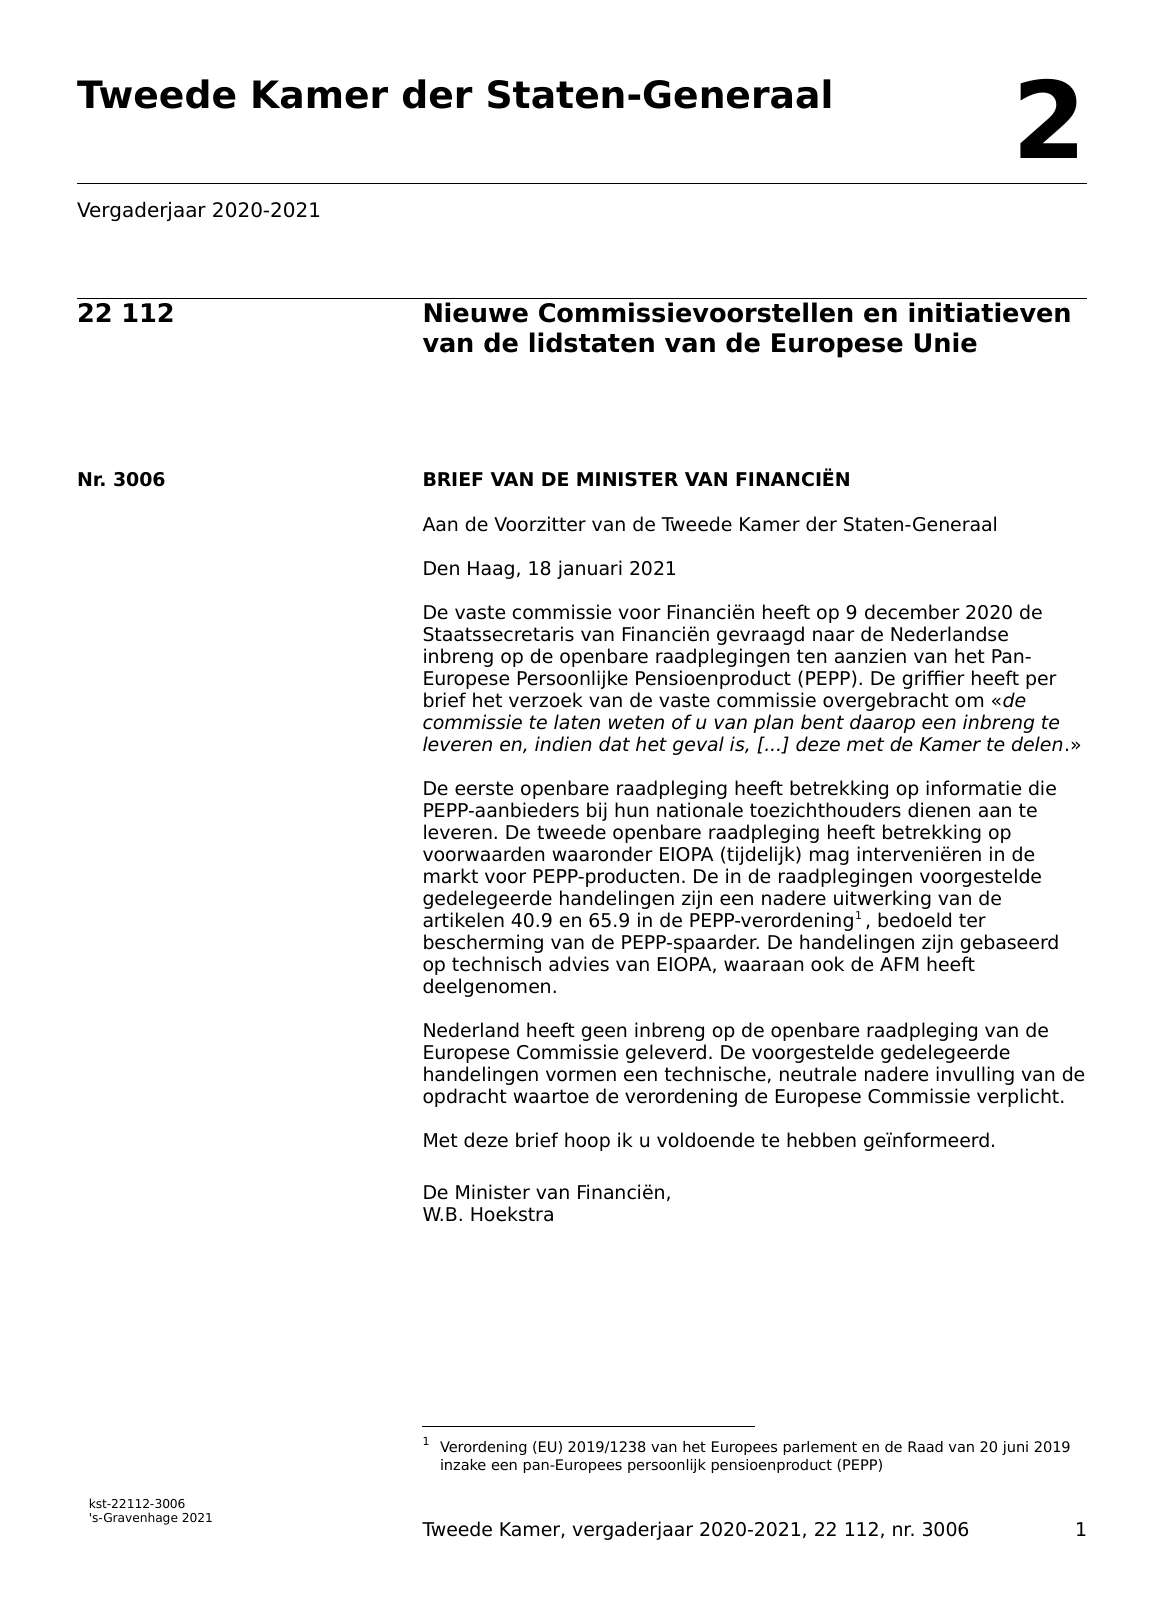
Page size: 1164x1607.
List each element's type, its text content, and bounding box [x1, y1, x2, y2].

text De eerste openbare raadpleging heeft betrekking op informatie die PEPP-aanbieders bij hun nationale toezichthouders dienen aan te leveren. De tweede openbare raadpleging heeft betrekking op voorwaarden waaronder EIOPA (tijdelijk) mag interveniëren in de markt voor PEPP-producten. De in de raadplegingen voorgestelde gedelegeerde handelingen zijn een nadere uitwerking van de artikelen 40.9 en 65.9 in de PEPP-verordening, bedoeld ter bescherming van de PEPP-spaarder. De handelingen zijn gebaseerd op technisch advies van EIOPA, waaraan ook de AFM heeft deelgenomen. [422, 778, 1087, 998]
text 's-Gravenhage 2021 [88, 1511, 323, 1525]
text Den Haag, 18 januari 2021 [422, 558, 1087, 580]
table_cell Vergaderjaar 2020-2021 [77, 184, 1087, 298]
text De vaste commissie voor Financiën heeft op 9 december 2020 de Staatssecretaris van Financiën gevraagd naar de Nederlandse inbreng op de openbare raadplegingen ten aanzien van het Pan-Europese Persoonlijke Pensioenproduct (PEPP). De griffier heeft per brief het verzoek van de vaste commissie overgebracht om «de commissie te laten weten of u van plan bent daarop een inbreng te leveren en, indien dat het geval is, [...] deze met de Kamer te delen.» [422, 602, 1087, 756]
text Nederland heeft geen inbreng op de openbare raadpleging van de Europese Commissie geleverd. De voorgestelde gedelegeerde handelingen vormen een technische, neutrale nadere invulling van de opdracht waartoe de verordening de Europese Commissie verplicht. [422, 1020, 1087, 1108]
text kst-22112-3006 [88, 1497, 323, 1511]
text Met deze brief hoop ik u voldoende te hebben geïnformeerd. [422, 1130, 1087, 1152]
text Aan de Voorzitter van de Tweede Kamer der Staten-Generaal [422, 513, 1087, 536]
table_header 2 [886, 59, 1087, 183]
text De Minister van Financiën, W.B. Hoekstra [422, 1182, 1087, 1226]
subtitle Nr. 3006 BRIEF VAN DE MINISTER VAN FINANCIËN [77, 469, 1087, 491]
table_header Tweede Kamer der Staten-Generaal [77, 59, 886, 183]
text Verordening (EU) 2019/1238 van het Europees parlement en de Raad van 20 juni 2019 inzake een pan-Europees persoonlijk pensioenproduct (PEPP) [422, 1435, 1087, 1474]
subtitle 22 112 Nieuwe Commissievoorstellen en initiatieven van de lidstaten van de Europese Unie [77, 299, 1087, 358]
